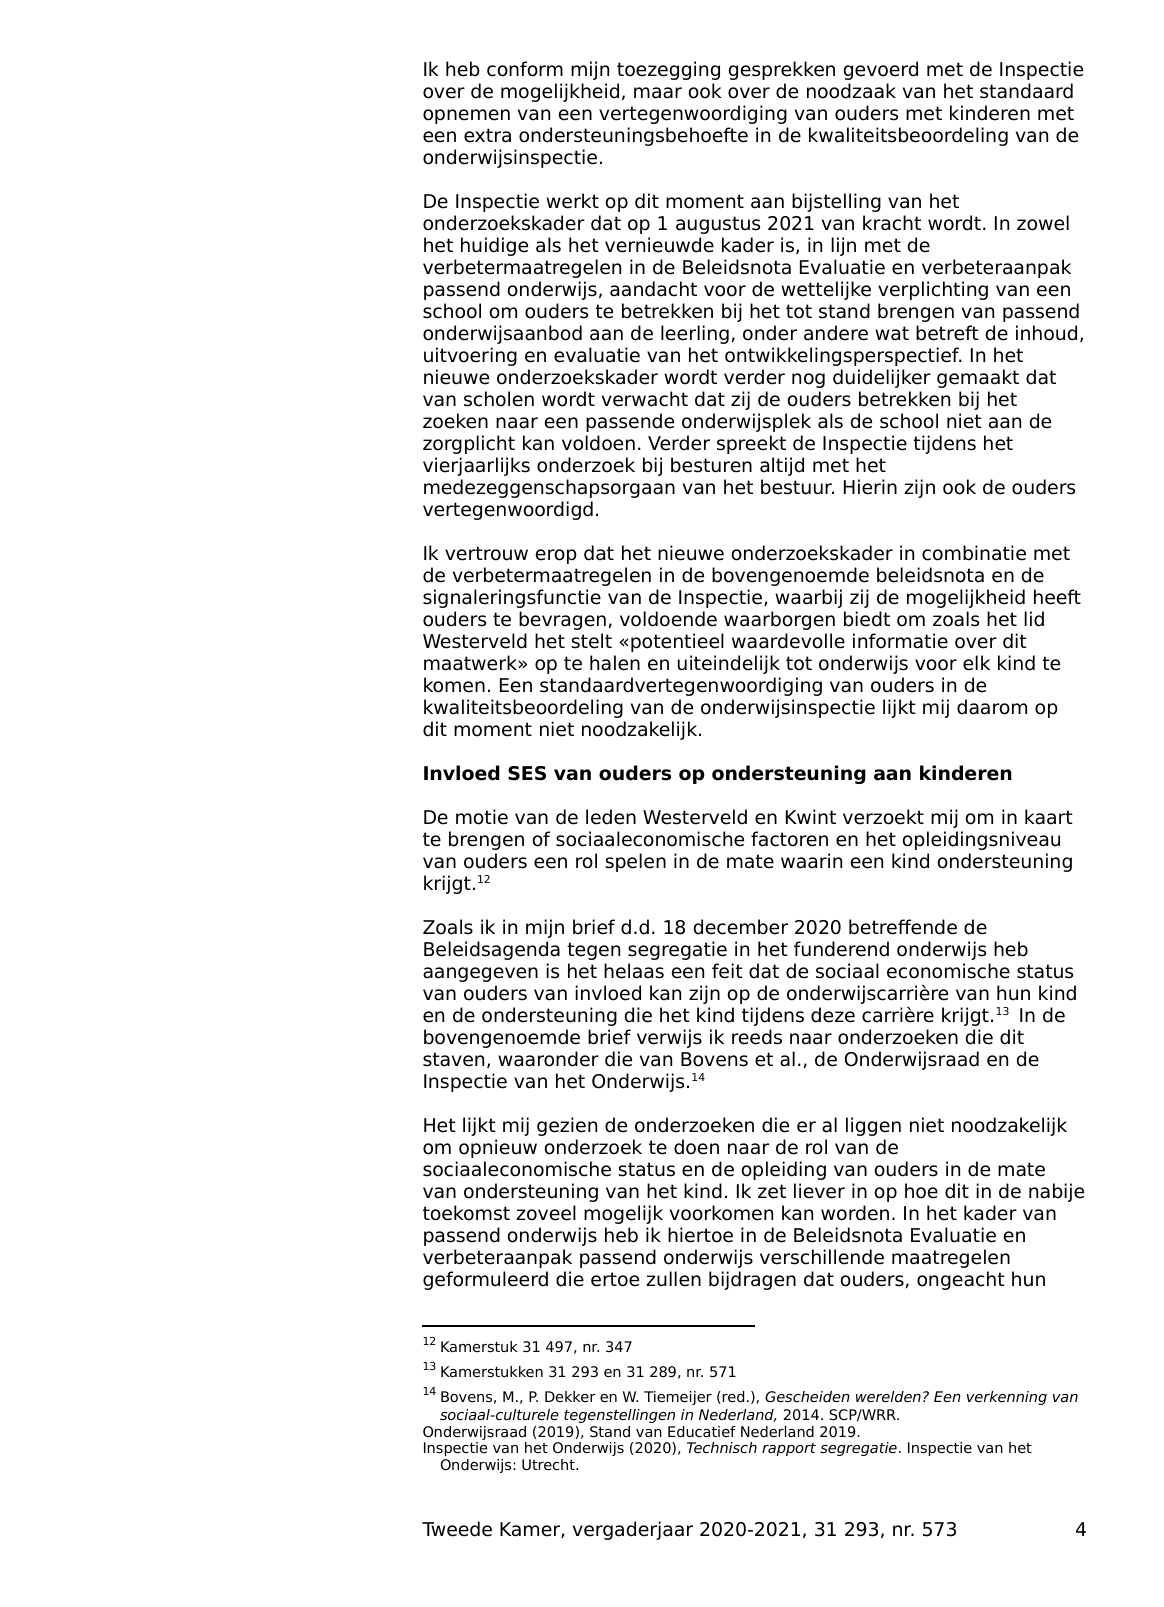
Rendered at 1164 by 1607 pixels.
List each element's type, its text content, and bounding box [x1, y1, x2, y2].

text Het lijkt mij gezien de onderzoeken die er al liggen niet noodzakelijk om opnieuw onderzoek te doen naar de rol van de sociaaleconomische status en de opleiding van ouders in de mate van ondersteuning van het kind. Ik zet liever in op hoe dit in de nabije toekomst zoveel mogelijk voorkomen kan worden. In het kader van passend onderwijs heb ik hiertoe in de Beleidsnota Evaluatie en verbeteraanpak passend onderwijs verschillende maatregelen geformuleerd die ertoe zullen bijdragen dat ouders, ongeacht hun [422, 1115, 1087, 1291]
text Ik heb conform mijn toezegging gesprekken gevoerd met de Inspectie over de mogelijkheid, maar ook over de noodzaak van het standaard opnemen van een vertegenwoordiging van ouders met kinderen met een extra ondersteuningsbehoefte in de kwaliteitsbeoordeling van de onderwijsinspectie. [422, 59, 1087, 169]
text De Inspectie werkt op dit moment aan bijstelling van het onderzoekskader dat op 1 augustus 2021 van kracht wordt. In zowel het huidige als het vernieuwde kader is, in lijn met de verbetermaatregelen in de Beleidsnota Evaluatie en verbeteraanpak passend onderwijs, aandacht voor de wettelijke verplichting van een school om ouders te betrekken bij het tot stand brengen van passend onderwijsaanbod aan de leerling, onder andere wat betreft de inhoud, uitvoering en evaluatie van het ontwikkelingsperspectief. In het nieuwe onderzoekskader wordt verder nog duidelijker gemaakt dat van scholen wordt verwacht dat zij de ouders betrekken bij het zoeken naar een passende onderwijsplek als de school niet aan de zorgplicht kan voldoen. Verder spreekt de Inspectie tijdens het vierjaarlijks onderzoek bij besturen altijd met het medezeggenschapsorgaan van het bestuur. Hierin zijn ook de ouders vertegenwoordigd. [422, 191, 1087, 521]
text Ik vertrouw erop dat het nieuwe onderzoekskader in combinatie met de verbetermaatregelen in de bovengenoemde beleidsnota en de signaleringsfunctie van de Inspectie, waarbij zij de mogelijkheid heeft ouders te bevragen, voldoende waarborgen biedt om zoals het lid Westerveld het stelt «potentieel waardevolle informatie over dit maatwerk» op te halen en uiteindelijk tot onderwijs voor elk kind te komen. Een standaardvertegenwoordiging van ouders in de kwaliteitsbeoordeling van de onderwijsinspectie lijkt mij daarom op dit moment niet noodzakelijk. [422, 543, 1087, 741]
text Onderwijsraad (2019), Stand van Educatief Nederland 2019. [422, 1424, 1087, 1441]
subtitle Invloed SES van ouders op ondersteuning aan kinderen [422, 763, 1087, 785]
text Inspectie van het Onderwijs (2020), Technisch rapport segregatie. Inspectie van het Onderwijs: Utrecht. [422, 1441, 1087, 1474]
text Bovens, M., P. Dekker en W. Tiemeijer (red.), Gescheiden werelden? Een verkenning van sociaal-culturele tegenstellingen in Nederland, 2014. SCP/WRR. [422, 1385, 1087, 1424]
text Kamerstukken 31 293 en 31 289, nr. 571 [422, 1360, 1087, 1382]
text Kamerstuk 31 497, nr. 347 [422, 1335, 1087, 1357]
text De motie van de leden Westerveld en Kwint verzoekt mij om in kaart te brengen of sociaaleconomische factoren en het opleidingsniveau van ouders een rol spelen in de mate waarin een kind ondersteuning krijgt. [422, 807, 1087, 895]
text Zoals ik in mijn brief d.d. 18 december 2020 betreffende de Beleidsagenda tegen segregatie in het funderend onderwijs heb aangegeven is het helaas een feit dat de sociaal economische status van ouders van invloed kan zijn op de onderwijscarrière van hun kind en de ondersteuning die het kind tijdens deze carrière krijgt. In de bovengenoemde brief verwijs ik reeds naar onderzoeken die dit staven, waaronder die van Bovens et al., de Onderwijsraad en de Inspectie van het Onderwijs. [422, 917, 1087, 1093]
